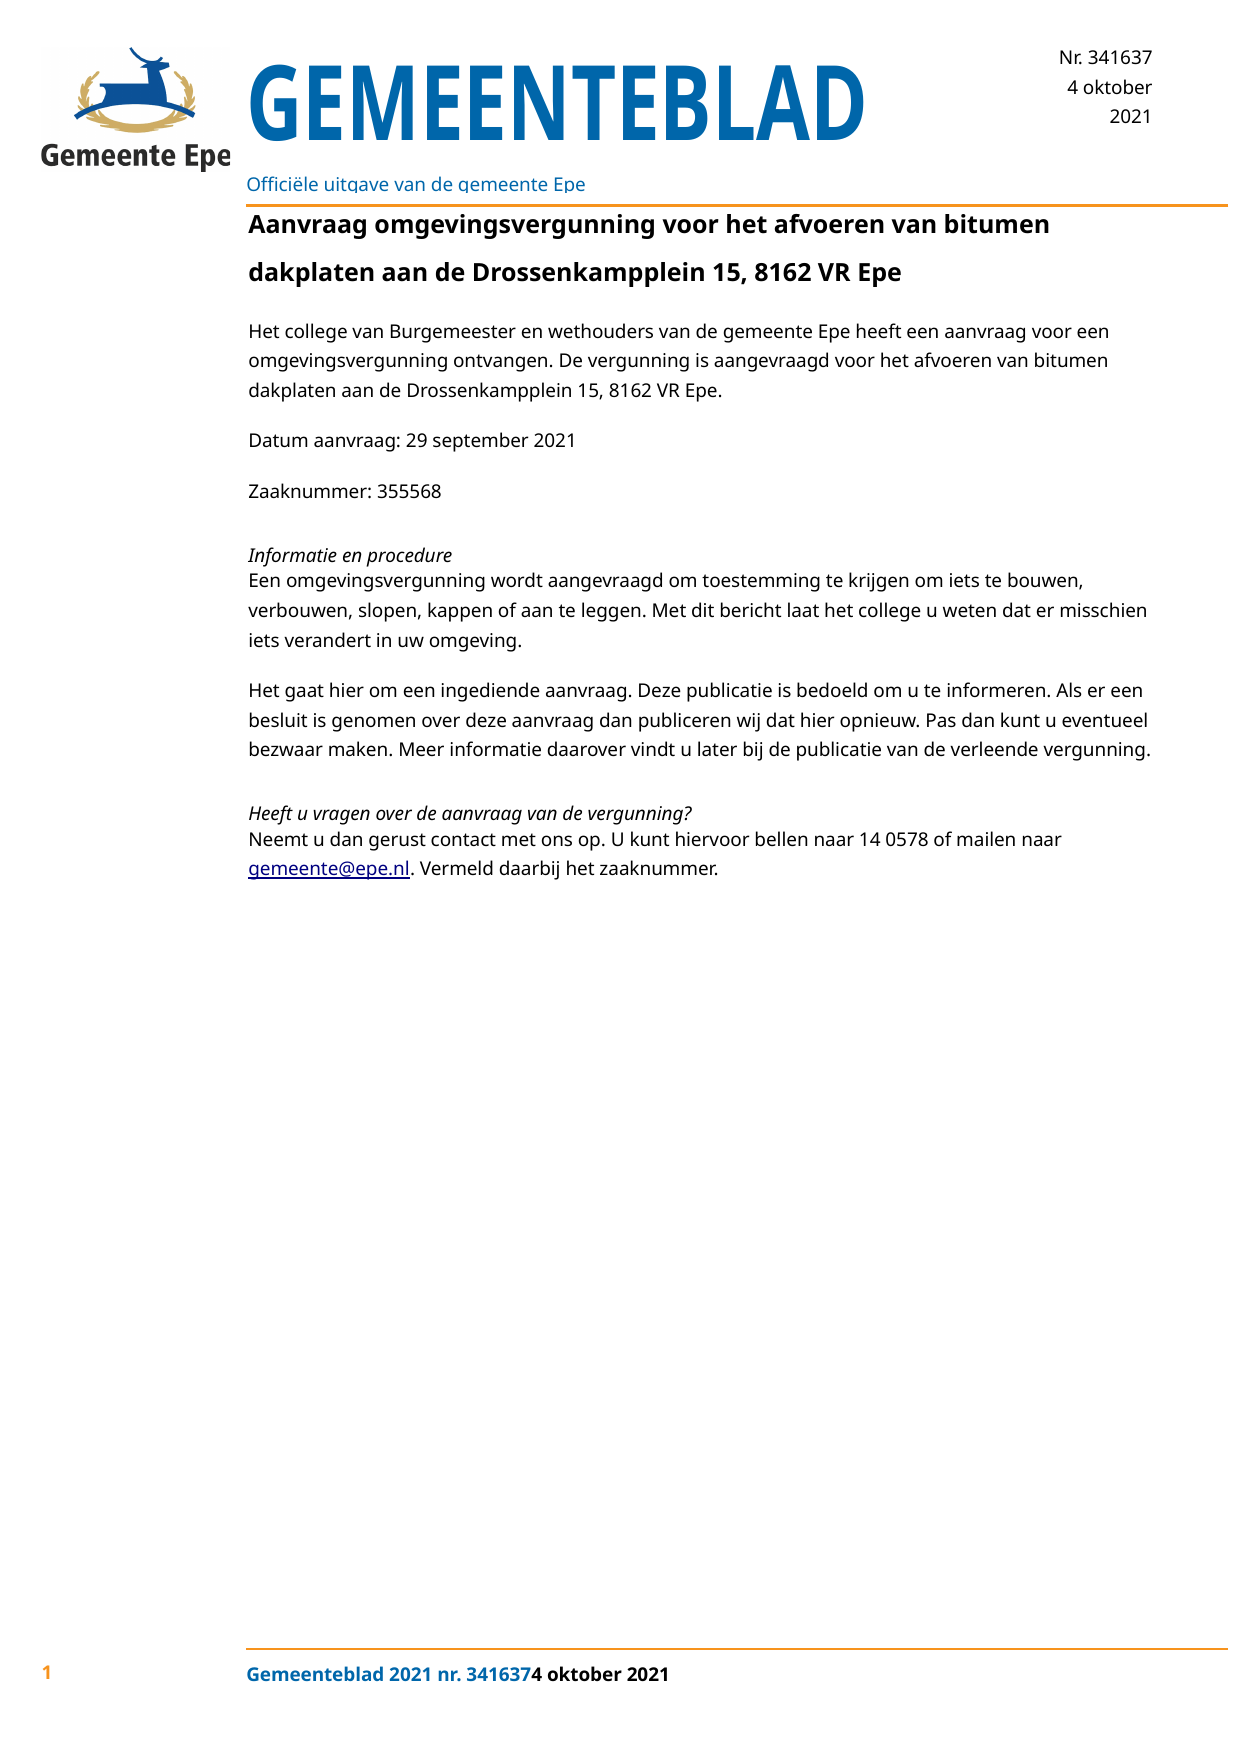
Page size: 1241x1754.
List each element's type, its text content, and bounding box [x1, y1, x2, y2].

text Zaaknummer: 355568 [248, 478, 1152, 504]
text Het gaat hier om een ingediende aanvraag. Deze publicatie is bedoeld om u te informeren. Als er een besluit is genomen over deze aanvraag dan publiceren wij dat hier opnieuw. Pas dan kunt u eventueel bezwaar maken. Meer informatie daarover vindt u later bij de publicatie van de verleende vergunning. [248, 677, 1152, 762]
text Datum aanvraag: 29 september 2021 [248, 427, 1152, 453]
text Aanvraag omgevingsvergunning voor het afvoeren van bitumen dakplaten aan de Drossenkampplein 15, 8162 VR Epe [248, 207, 1152, 288]
text Heeft u vragen over de aanvraag van de vergunning? [248, 800, 1152, 826]
text Een omgevingsvergunning wordt aangevraagd om toestemming te krijgen om iets te bouwen, verbouwen, slopen, kappen of aan te leggen. Met dit bericht laat het college u weten dat er misschien iets verandert in uw omgeving. [248, 568, 1152, 652]
text Het college van Burgemeester en wethouders van de gemeente Epe heeft een aanvraag voor een omgevingsvergunning ontvangen. De vergunning is aangevraagd voor het afvoeren van bitumen dakplaten aan de Drossenkampplein 15, 8162 VR Epe. [248, 318, 1152, 403]
text Neemt u dan gerust contact met ons op. U kunt hiervoor bellen naar 14 0578 of mailen naar gemeente@epe.nl. Vermeld daarbij het zaaknummer. [248, 826, 1152, 881]
picture [41, 47, 231, 172]
text Informatie en procedure [248, 542, 1152, 568]
